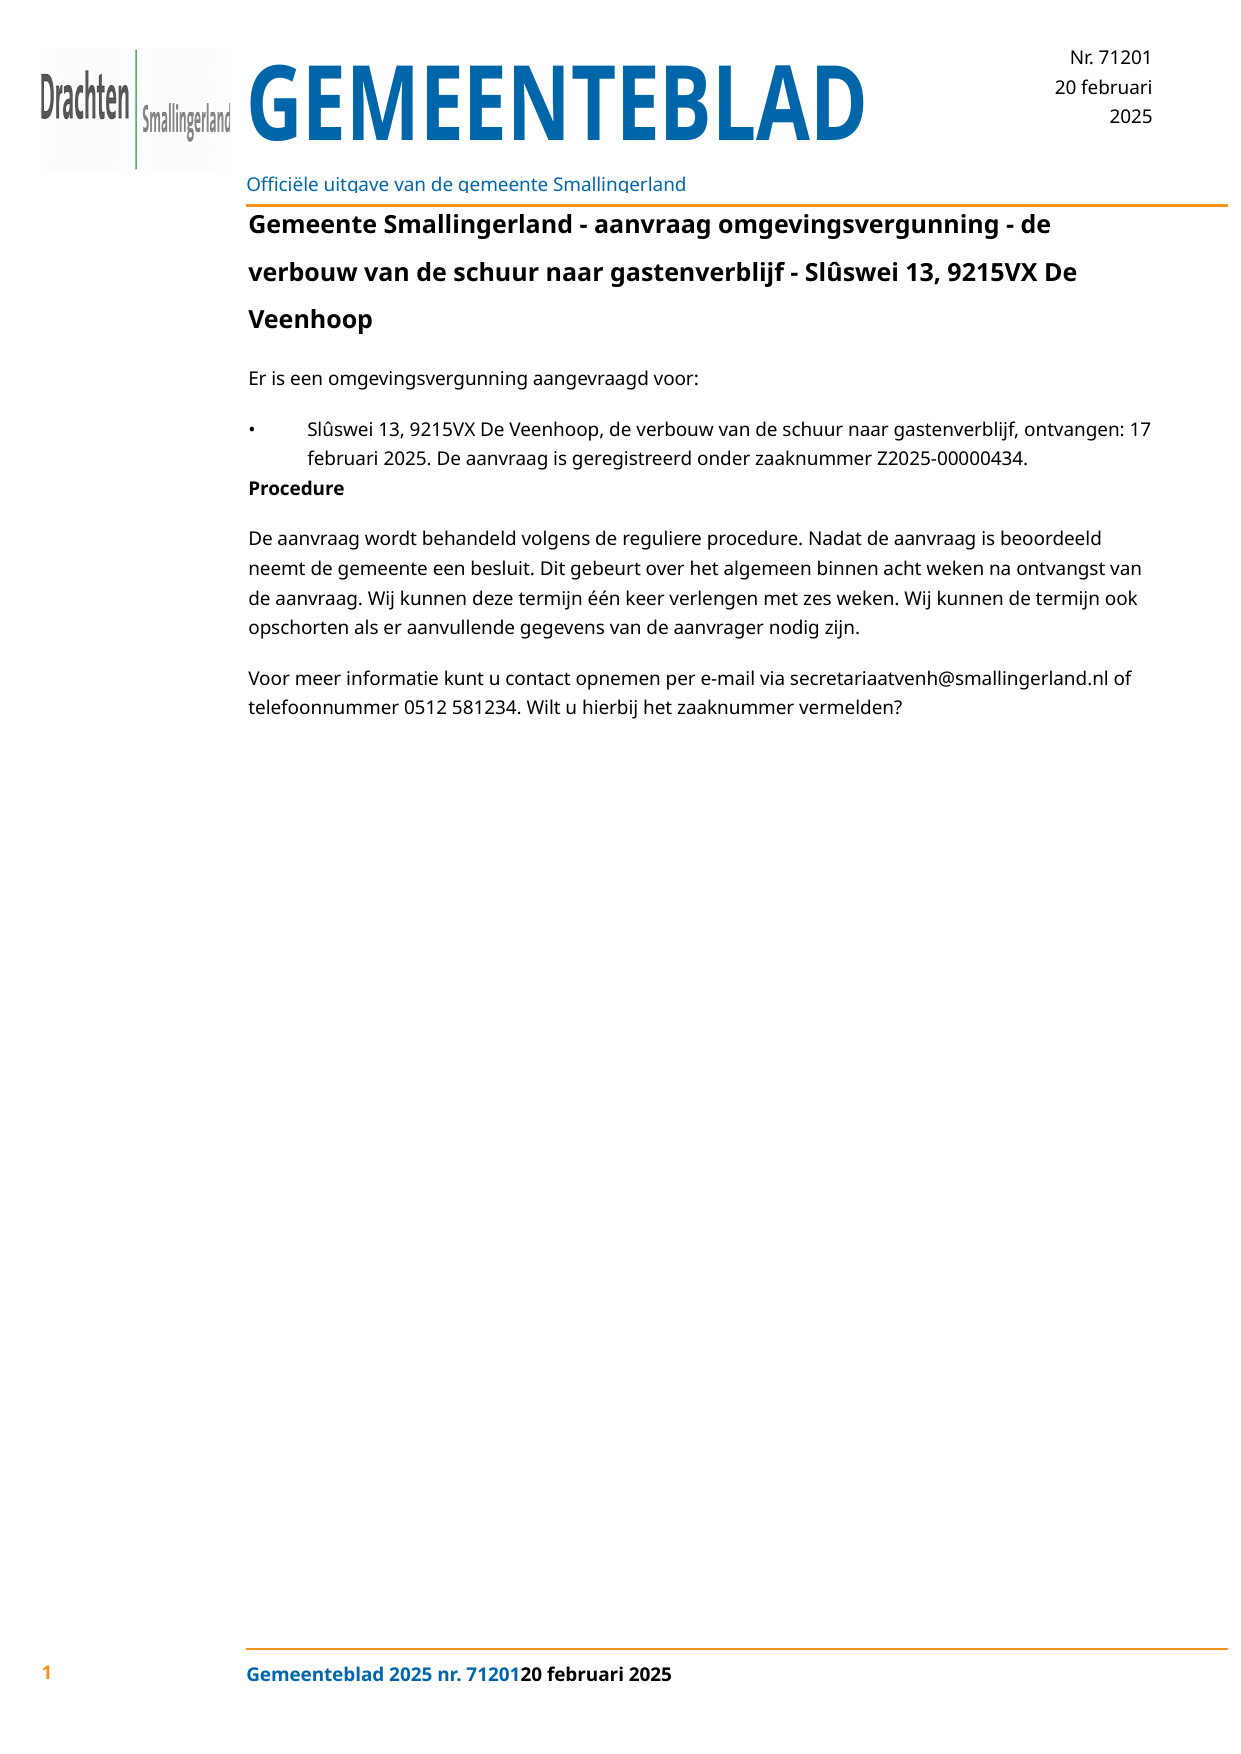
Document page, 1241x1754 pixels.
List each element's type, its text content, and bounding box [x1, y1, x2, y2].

text Gemeente Smallingerland - aanvraag omgevingsvergunning - de verbouw van de schuur naar gastenverblijf - Slûswei 13, 9215VX De Veenhoop [248, 207, 1152, 336]
text De aanvraag wordt behandeld volgens de reguliere procedure. Nadat de aanvraag is beoordeeld neemt de gemeente een besluit. Dit gebeurt over het algemeen binnen acht weken na ontvangst van de aanvraag. Wij kunnen deze termijn één keer verlengen met zes weken. Wij kunnen de termijn ook opschorten als er aanvullende gegevens van de aanvrager nodig zijn. [248, 526, 1152, 640]
list Slûswei 13, 9215VX De Veenhoop, de verbouw van de schuur naar gastenverblijf, ontvangen: 17 februari 2025. De aanvraag is geregistreerd onder zaaknummer Z2025-00000434. [248, 416, 1152, 471]
text Procedure [248, 475, 1152, 501]
text Er is een omgevingsvergunning aangevraagd voor: [248, 366, 1152, 391]
text Voor meer informatie kunt u contact opnemen per e-mail via secretariaatvenh@smallingerland.nl of telefoonnummer 0512 581234. Wilt u hierbij het zaaknummer vermelden? [248, 665, 1152, 720]
picture [41, 47, 231, 172]
